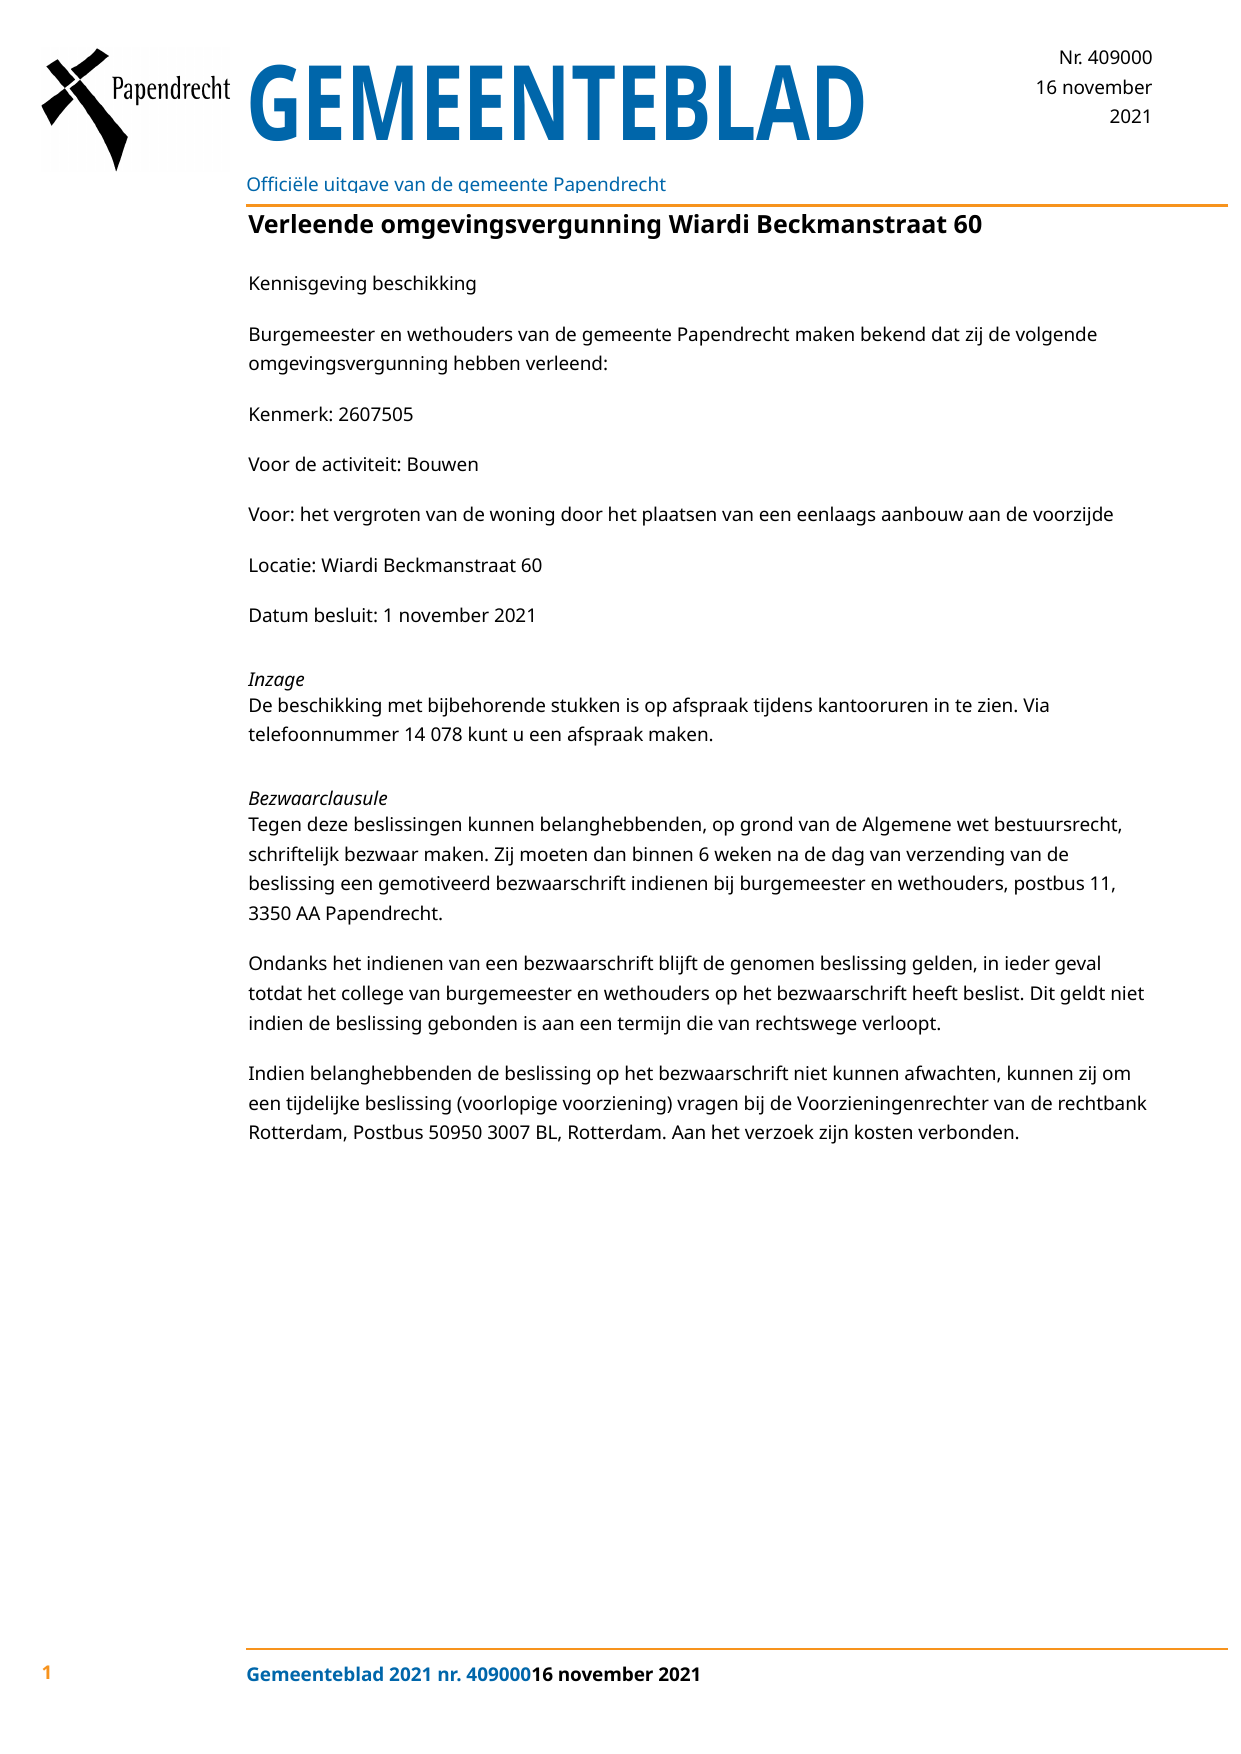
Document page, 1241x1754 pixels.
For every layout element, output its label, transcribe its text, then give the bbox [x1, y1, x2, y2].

text Inzage [248, 666, 1152, 692]
text Tegen deze beslissingen kunnen belanghebbenden, op grond van de Algemene wet bestuursrecht, schriftelijk bezwaar maken. Zij moeten dan binnen 6 weken na de dag van verzending van de beslissing een gemotiveerd bezwaarschrift indienen bij burgemeester en wethouders, postbus 11, 3350 AA Papendrecht. [248, 811, 1152, 926]
text Kenmerk: 2607505 [248, 401, 1152, 426]
text Indien belanghebbenden de beslissing op het bezwaarschrift niet kunnen afwachten, kunnen zij om een tijdelijke beslissing (voorlopige voorziening) vragen bij de Voorzieningenrechter van de rechtbank Rotterdam, Postbus 50950 3007 BL, Rotterdam. Aan het verzoek zijn kosten verbonden. [248, 1060, 1152, 1145]
text Voor: het vergroten van de woning door het plaatsen van een eenlaags aanbouw aan de voorzijde [248, 502, 1152, 527]
text Bezwaarclausule [248, 786, 1152, 811]
text Burgemeester en wethouders van de gemeente Papendrecht maken bekend dat zij de volgende omgevingsvergunning hebben verleend: [248, 321, 1152, 376]
text Kennisgeving beschikking [248, 270, 1152, 296]
text Voor de activiteit: Bouwen [248, 451, 1152, 477]
text Ondanks het indienen van een bezwaarschrift blijft de genomen beslissing gelden, in ieder geval totdat het college van burgemeester en wethouders op het bezwaarschrift heeft beslist. Dit geldt niet indien de beslissing gebonden is aan een termijn die van rechtswege verloopt. [248, 951, 1152, 1035]
picture [41, 47, 231, 172]
text Datum besluit: 1 november 2021 [248, 602, 1152, 628]
text Verleende omgevingsvergunning Wiardi Beckmanstraat 60 [248, 207, 1152, 241]
text Locatie: Wiardi Beckmanstraat 60 [248, 552, 1152, 578]
text De beschikking met bijbehorende stukken is op afspraak tijdens kantooruren in te zien. Via telefoonnummer 14 078 kunt u een afspraak maken. [248, 692, 1152, 747]
